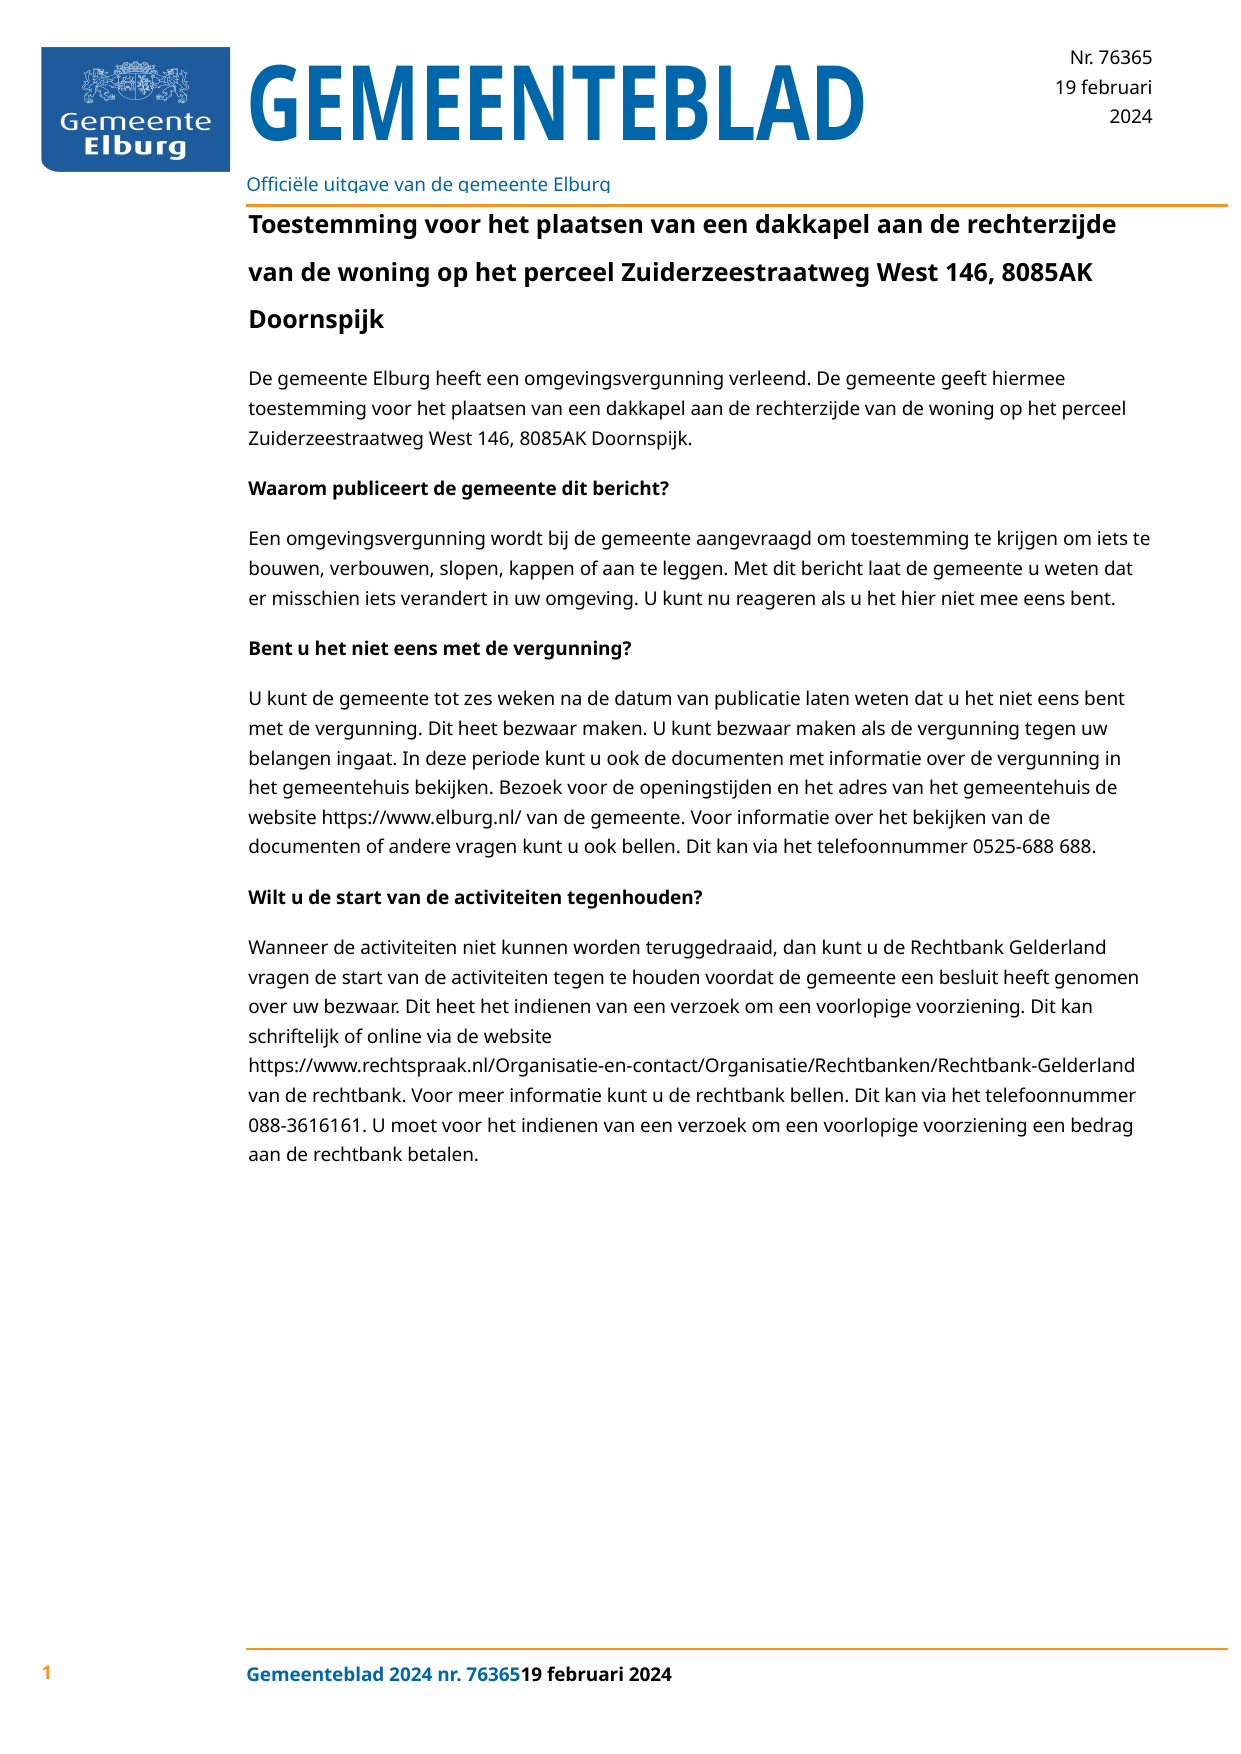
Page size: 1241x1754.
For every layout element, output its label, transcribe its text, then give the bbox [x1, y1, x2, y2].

text Wilt u de start van de activiteiten tegenhouden? [248, 884, 1152, 909]
text U kunt de gemeente tot zes weken na de datum van publicatie laten weten dat u het niet eens bent met de vergunning. Dit heet bezwaar maken. U kunt bezwaar maken als de vergunning tegen uw belangen ingaat. In deze periode kunt u ook de documenten met informatie over de vergunning in het gemeentehuis bekijken. Bezoek voor de openingstijden en het adres van het gemeentehuis de website https://www.elburg.nl/ van de gemeente. Voor informatie over het bekijken van de documenten of andere vragen kunt u ook bellen. Dit kan via het telefoonnummer 0525-688 688. [248, 686, 1152, 859]
text De gemeente Elburg heeft een omgevingsvergunning verleend. De gemeente geeft hiermee toestemming voor het plaatsen van een dakkapel aan de rechterzijde van de woning op het perceel Zuiderzeestraatweg West 146, 8085AK Doornspijk. [248, 366, 1152, 450]
picture [41, 47, 231, 172]
text Bent u het niet eens met de vergunning? [248, 635, 1152, 661]
text Toestemming voor het plaatsen van een dakkapel aan de rechterzijde van de woning op het perceel Zuiderzeestraatweg West 146, 8085AK Doornspijk [248, 207, 1152, 336]
text Een omgevingsvergunning wordt bij de gemeente aangevraagd om toestemming te krijgen om iets te bouwen, verbouwen, slopen, kappen of aan te leggen. Met dit bericht laat de gemeente u weten dat er misschien iets verandert in uw omgeving. U kunt nu reageren als u het hier niet mee eens bent. [248, 526, 1152, 610]
text Wanneer de activiteiten niet kunnen worden teruggedraaid, dan kunt u de Rechtbank Gelderland vragen de start van de activiteiten tegen te houden voordat de gemeente een besluit heeft genomen over uw bezwaar. Dit heet het indienen van een verzoek om een voorlopige voorziening. Dit kan schriftelijk of online via de website https://www.rechtspraak.nl/Organisatie-en-contact/Organisatie/Rechtbanken/Rechtbank-Gelderland van de rechtbank. Voor meer informatie kunt u de rechtbank bellen. Dit kan via het telefoonnummer 088-3616161. U moet voor het indienen van een verzoek om een voorlopige voorziening een bedrag aan de rechtbank betalen. [248, 934, 1152, 1167]
text Waarom publiceert de gemeente dit bericht? [248, 475, 1152, 501]
